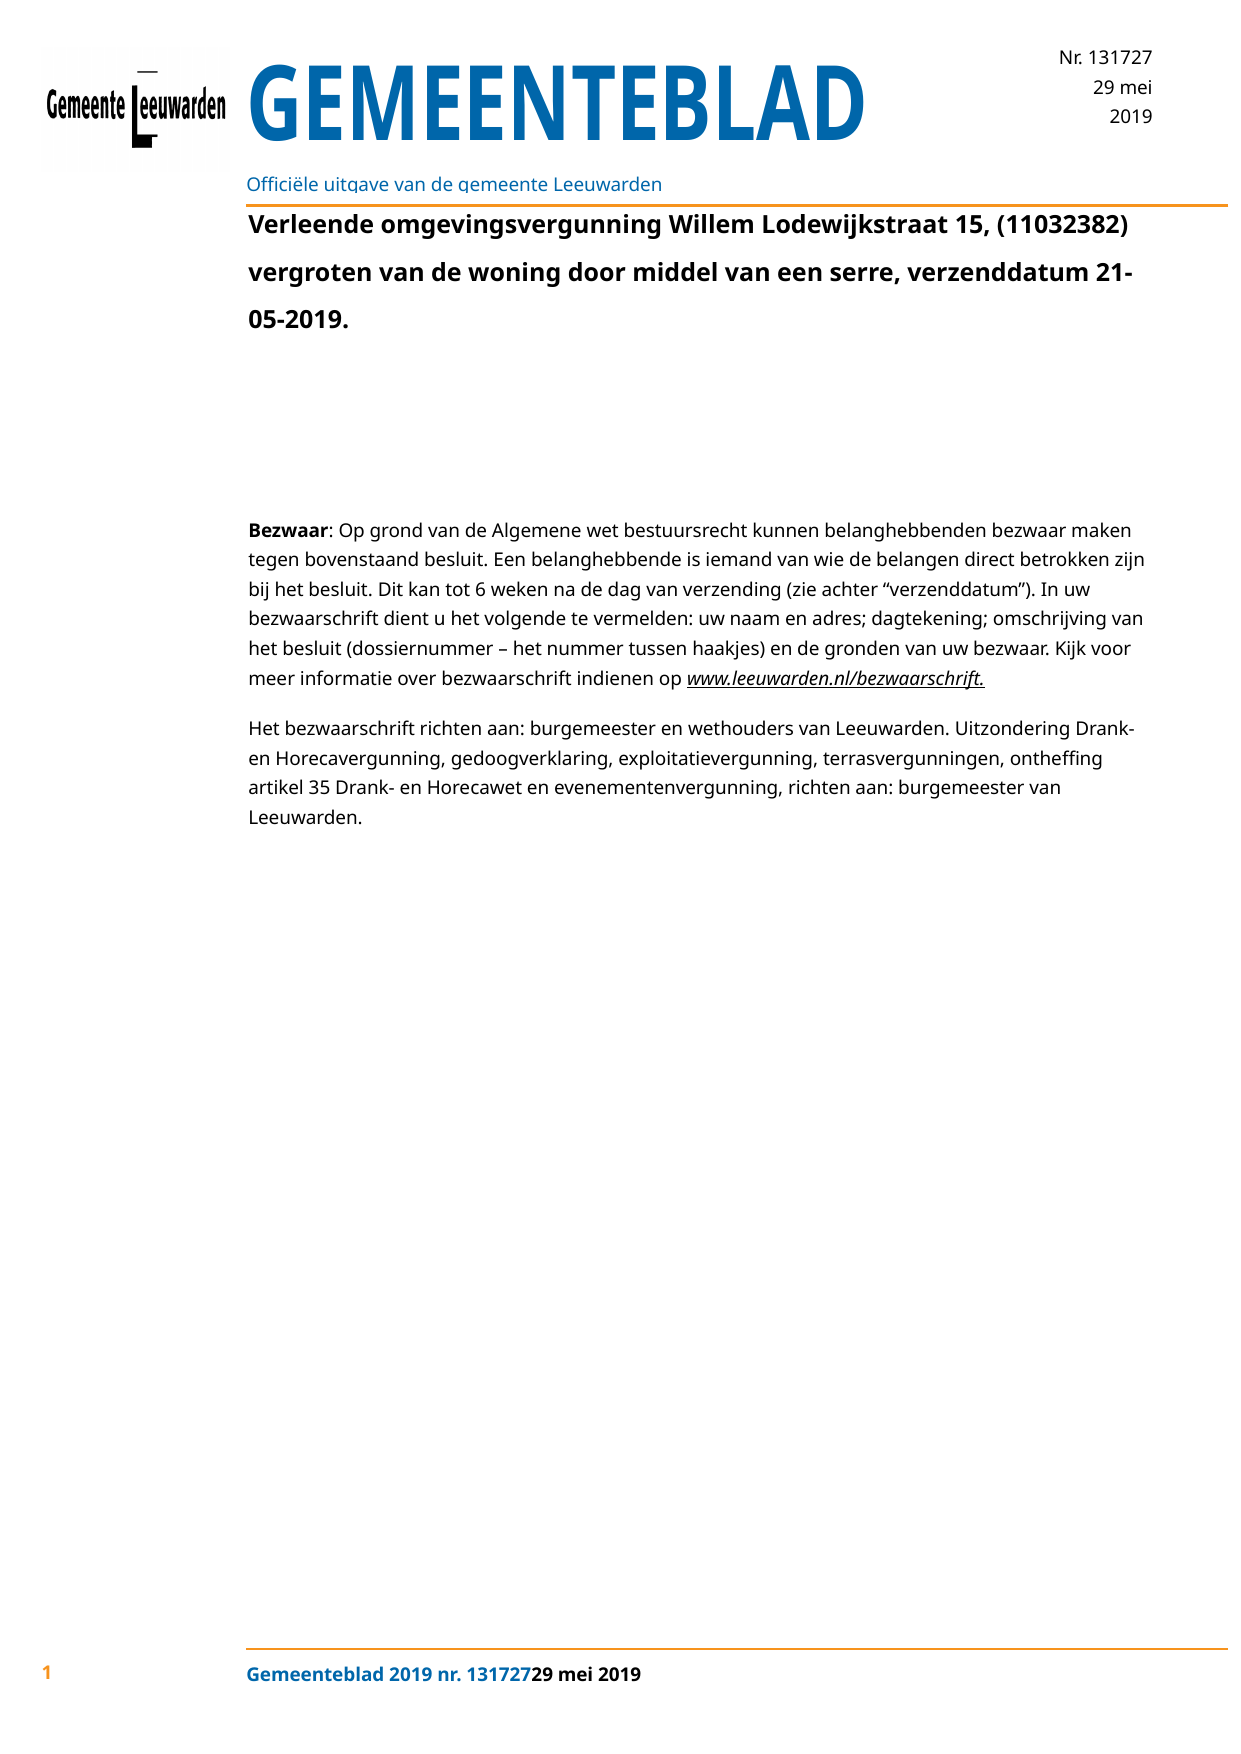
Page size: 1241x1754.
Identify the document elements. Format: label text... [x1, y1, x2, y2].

picture [41, 47, 231, 172]
text Verleende omgevingsvergunning Willem Lodewijkstraat 15, (11032382) vergroten van de woning door middel van een serre, verzenddatum 21-05-2019. [248, 207, 1152, 336]
text Bezwaar: Op grond van de Algemene wet bestuursrecht kunnen belanghebbenden bezwaar maken tegen bovenstaand besluit. Een belanghebbende is iemand van wie de belangen direct betrokken zijn bij het besluit. Dit kan tot 6 weken na de dag van verzending (zie achter “verzenddatum”). In uw bezwaarschrift dient u het volgende te vermelden: uw naam en adres; dagtekening; omschrijving van het besluit (dossiernummer – het nummer tussen haakjes) en de gronden van uw bezwaar. Kijk voor meer informatie over bezwaarschrift indienen op www.leeuwarden.nl/bezwaarschrift. [248, 517, 1152, 690]
text Het bezwaarschrift richten aan: burgemeester en wethouders van Leeuwarden. Uitzondering Drank- en Horecavergunning, gedoogverklaring, exploitatievergunning, terrasvergunningen, ontheffing artikel 35 Drank- en Horecawet en evenementenvergunning, richten aan: burgemeester van Leeuwarden. [248, 715, 1152, 829]
